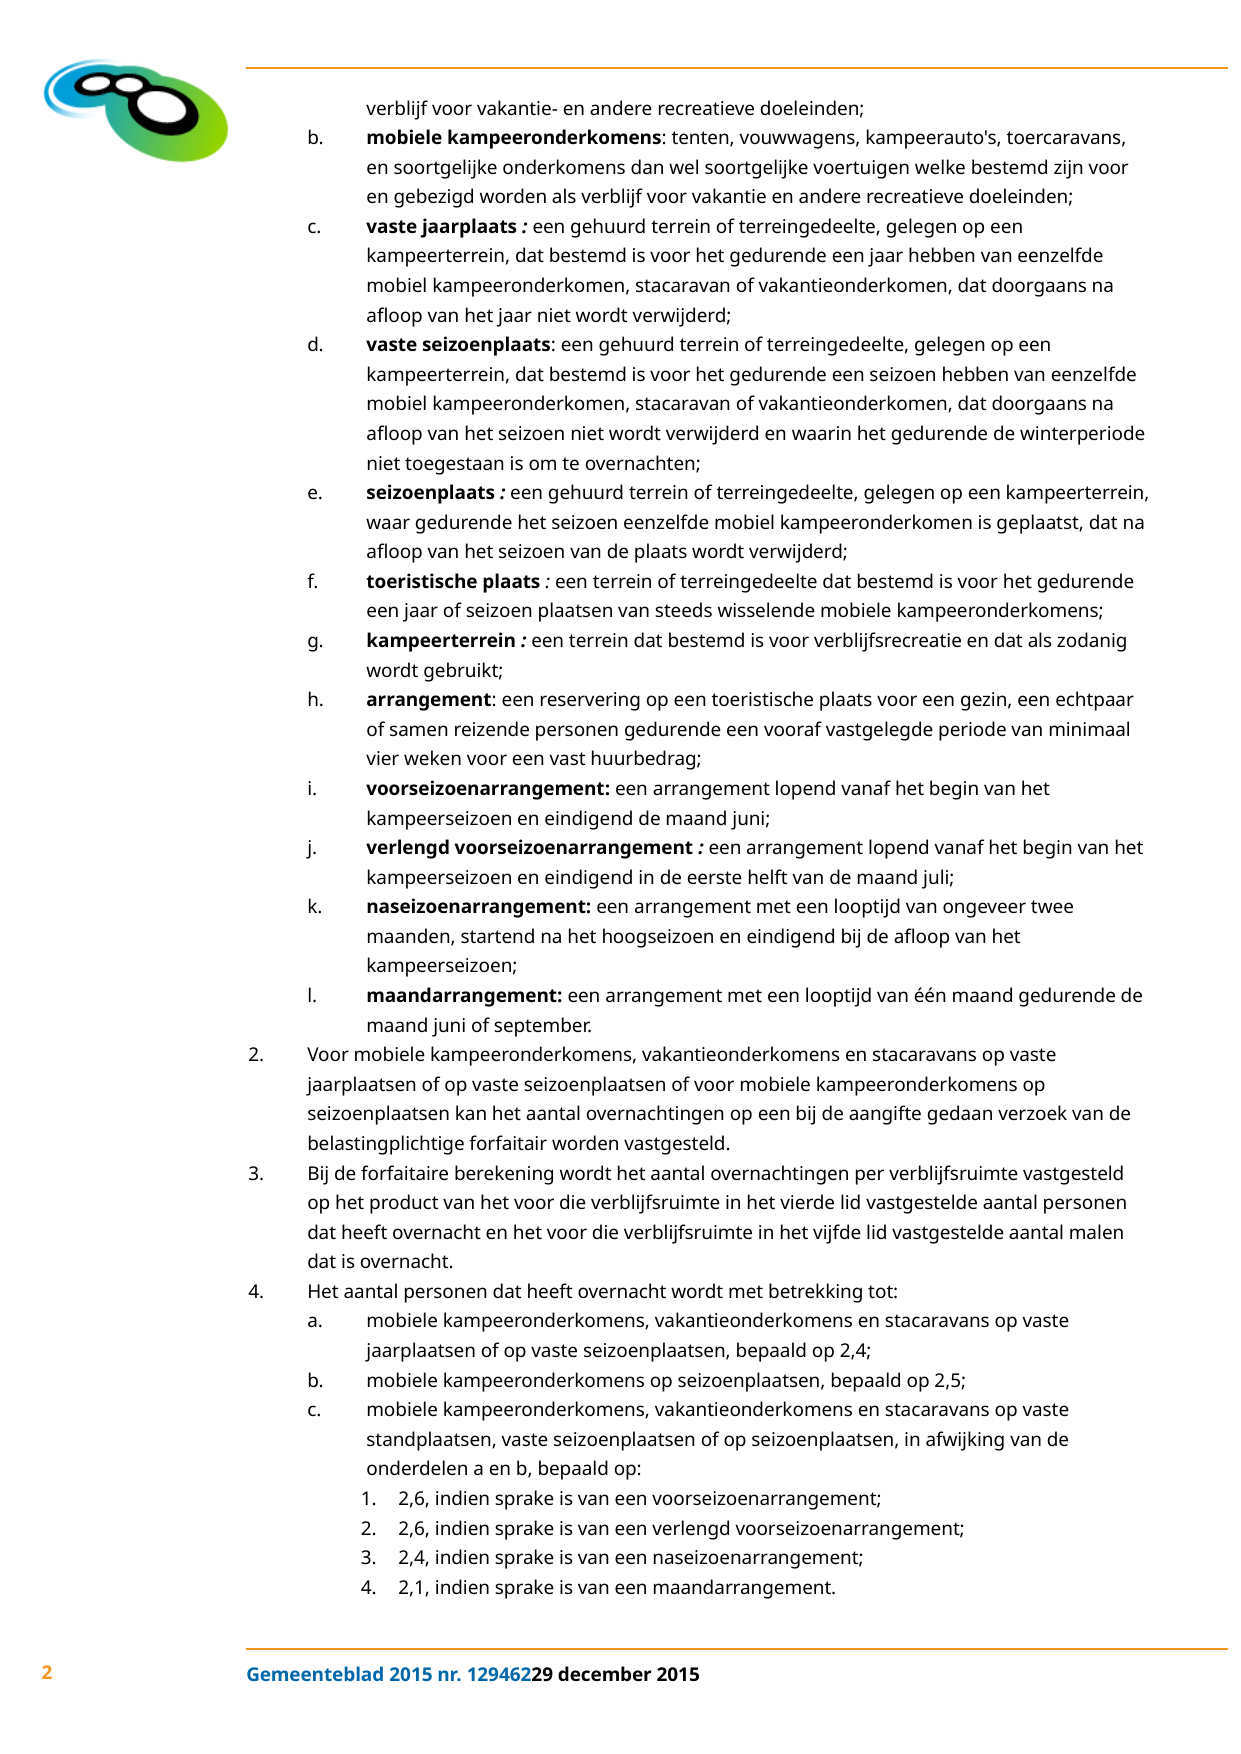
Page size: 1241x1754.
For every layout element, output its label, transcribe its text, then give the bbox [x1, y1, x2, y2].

list naseizoenarrangement: een arrangement met een looptijd van ongeveer twee maanden, startend na het hoogseizoen en eindigend bij de afloop van het kampeerseizoen; [307, 893, 1152, 978]
list mobiele kampeeronderkomens, vakantieonderkomens en stacaravans op vaste jaarplaatsen of op vaste seizoenplaatsen, bepaald op 2,4; [307, 1308, 1152, 1363]
list mobiele kampeeronderkomens op seizoenplaatsen, bepaald op 2,5; [307, 1367, 1152, 1393]
list 2,4, indien sprake is van een naseizoenarrangement; [361, 1544, 1152, 1570]
list seizoenplaats : een gehuurd terrein of terreingedeelte, gelegen op een kampeerterrein, waar gedurende het seizoen eenzelfde mobiel kampeeronderkomen is geplaatst, dat na afloop van het seizoen van de plaats wordt verwijderd; [307, 479, 1152, 564]
picture [41, 47, 231, 172]
list arrangement: een reservering op een toeristische plaats voor een gezin, een echtpaar of samen reizende personen gedurende een vooraf vastgelegde periode van minimaal vier weken voor een vast huurbedrag; [307, 686, 1152, 771]
list toeristische plaats : een terrein of terreingedeelte dat bestemd is voor het gedurende een jaar of seizoen plaatsen van steeds wisselende mobiele kampeeronderkomens; [307, 568, 1152, 623]
list 2,6, indien sprake is van een verlengd voorseizoenarrangement; [361, 1515, 1152, 1541]
list voorseizoenarrangement: een arrangement lopend vanaf het begin van het kampeerseizoen en eindigend de maand juni; [307, 775, 1152, 831]
list kampeerterrein : een terrein dat bestemd is voor verblijfsrecreatie en dat als zodanig wordt gebruikt; [307, 627, 1152, 683]
list 2,6, indien sprake is van een voorseizoenarrangement; [361, 1485, 1152, 1511]
list verlengd voorseizoenarrangement : een arrangement lopend vanaf het begin van het kampeerseizoen en eindigend in de eerste helft van de maand juli; [307, 834, 1152, 890]
list mobiele kampeeronderkomens: tenten, vouwwagens, kampeerauto's, toercaravans, en soortgelijke onderkomens dan wel soortgelijke voertuigen welke bestemd zijn voor en gebezigd worden als verblijf voor vakantie en andere recreatieve doeleinden; [307, 124, 1152, 209]
list Het aantal personen dat heeft overnacht wordt met betrekking tot: [248, 1278, 1152, 1304]
list verblijf voor vakantie- en andere recreatieve doeleinden; [307, 95, 1152, 121]
list vaste jaarplaats : een gehuurd terrein of terreingedeelte, gelegen op een kampeerterrein, dat bestemd is voor het gedurende een jaar hebben van eenzelfde mobiel kampeeronderkomen, stacaravan of vakantieonderkomen, dat doorgaans na afloop van het jaar niet wordt verwijderd; [307, 213, 1152, 328]
list Voor mobiele kampeeronderkomens, vakantieonderkomens en stacaravans op vaste jaarplaatsen of op vaste seizoenplaatsen of voor mobiele kampeeronderkomens op seizoenplaatsen kan het aantal overnachtingen op een bij de aangifte gedaan verzoek van de belastingplichtige forfaitair worden vastgesteld. [248, 1041, 1152, 1156]
list Bij de forfaitaire berekening wordt het aantal overnachtingen per verblijfsruimte vastgesteld op het product van het voor die verblijfsruimte in het vierde lid vastgestelde aantal personen dat heeft overnacht en het voor die verblijfsruimte in het vijfde lid vastgestelde aantal malen dat is overnacht. [248, 1160, 1152, 1274]
list mobiele kampeeronderkomens, vakantieonderkomens en stacaravans op vaste standplaatsen, vaste seizoenplaatsen of op seizoenplaatsen, in afwijking van de onderdelen a en b, bepaald op: [307, 1396, 1152, 1481]
list vaste seizoenplaats: een gehuurd terrein of terreingedeelte, gelegen op een kampeerterrein, dat bestemd is voor het gedurende een seizoen hebben van eenzelfde mobiel kampeeronderkomen, stacaravan of vakantieonderkomen, dat doorgaans na afloop van het seizoen niet wordt verwijderd en waarin het gedurende de winterperiode niet toegestaan is om te overnachten; [307, 331, 1152, 476]
list maandarrangement: een arrangement met een looptijd van één maand gedurende de maand juni of september. [307, 982, 1152, 1038]
list 2,1, indien sprake is van een maandarrangement. [361, 1574, 1152, 1600]
